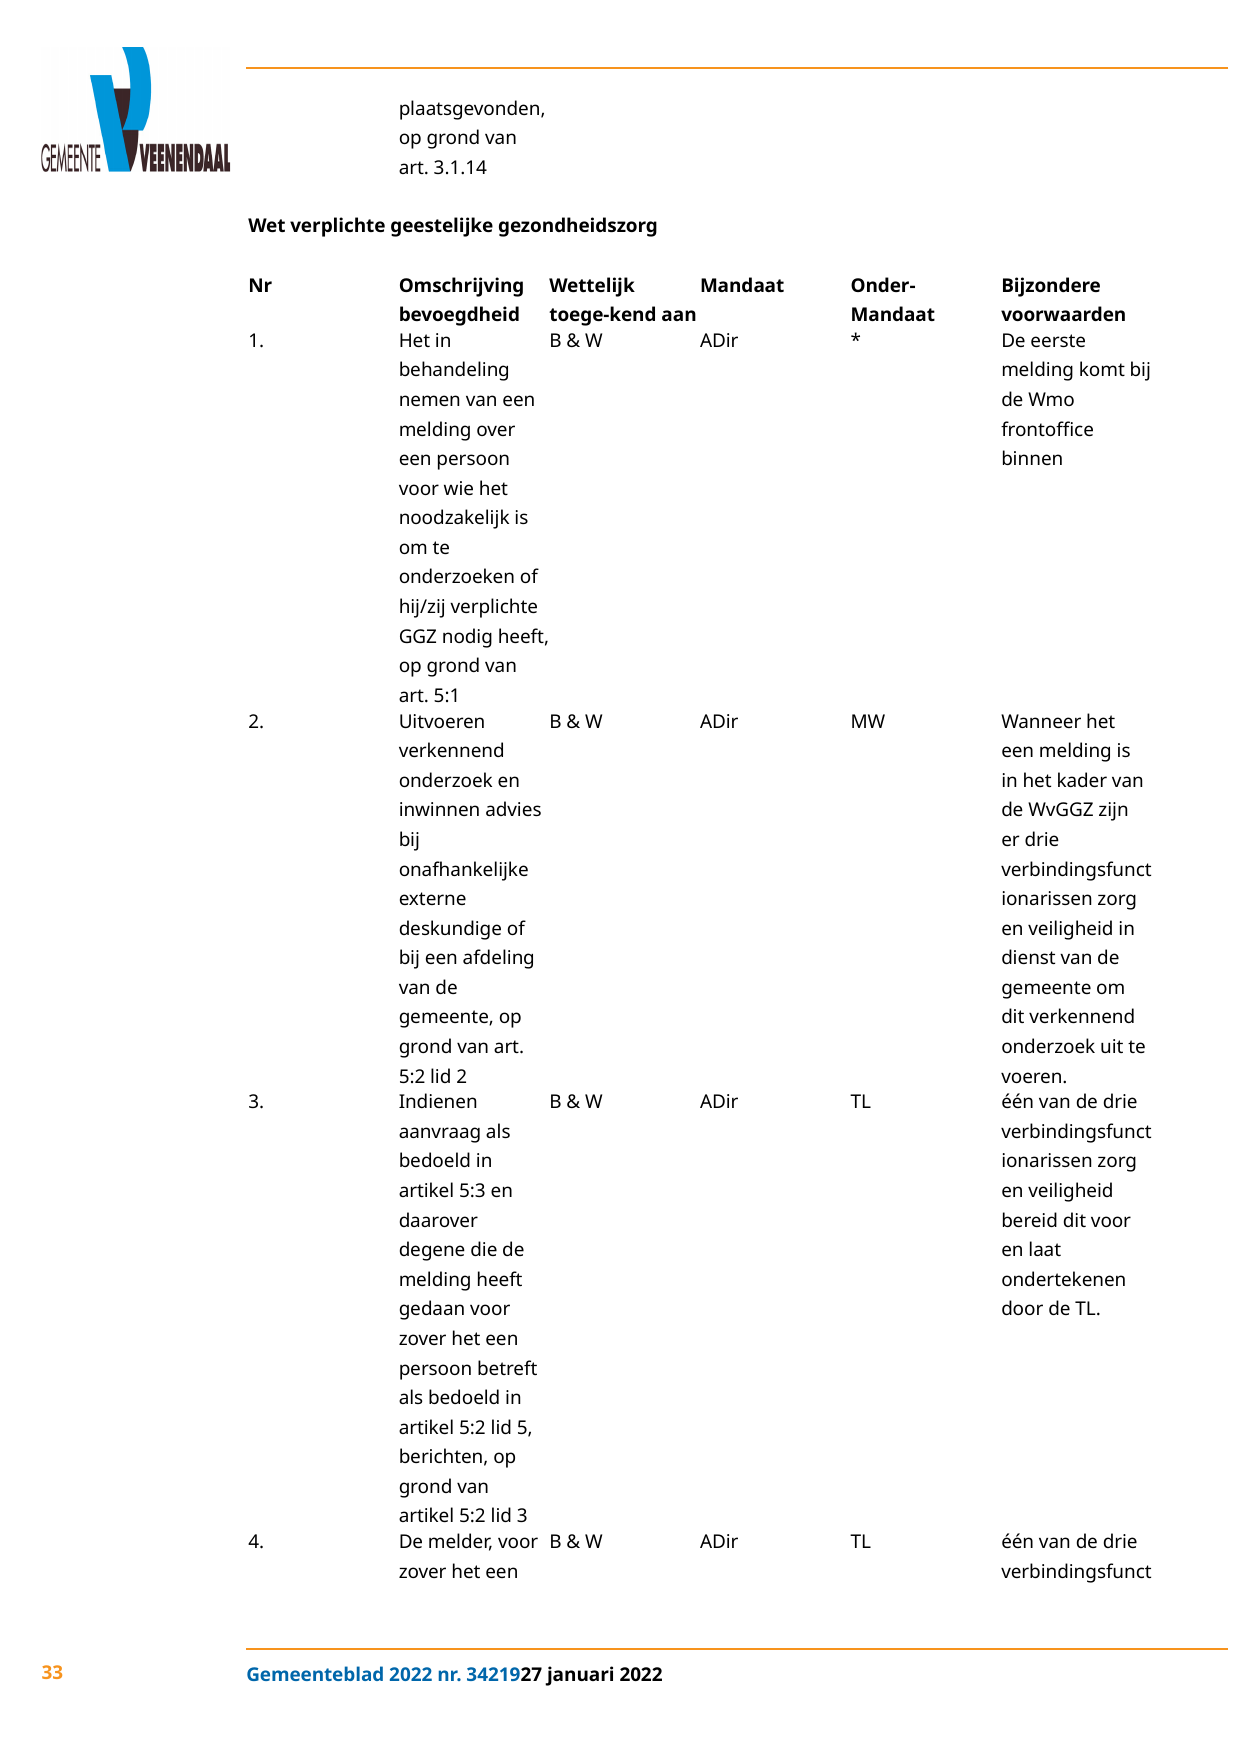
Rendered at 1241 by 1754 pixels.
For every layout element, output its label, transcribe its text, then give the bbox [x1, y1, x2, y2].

picture [123, 47, 231, 172]
table_header Nr [248, 272, 398, 327]
table_cell B & W [549, 708, 700, 1088]
text Wet verplichte geestelijke gezondheidszorg [248, 212, 1152, 238]
table_header Onder- Mandaat [850, 272, 1001, 327]
table_cell [248, 95, 398, 180]
table_cell ADir [700, 1089, 850, 1528]
table_cell B & W [549, 327, 700, 708]
table_cell Indienen aanvraag als bedoeld in artikel 5:3 en daarover degene die de melding heeft gedaan voor zover het een persoon betreft als bedoeld in artikel 5:2 lid 5, berichten, op grond van artikel 5:2 lid 3 [399, 1089, 549, 1528]
table_cell één van de drie verbindingsfunct [1001, 1529, 1152, 1584]
table_cell [1001, 95, 1152, 180]
table_header Bijzondere voorwaarden [1001, 272, 1152, 327]
table_cell ADir [700, 1529, 850, 1584]
table_cell De eerste melding komt bij de Wmo frontoffice binnen [1001, 327, 1152, 708]
table_cell 4. [248, 1529, 398, 1584]
table_cell TL [850, 1089, 1001, 1528]
table_cell [850, 95, 1001, 180]
table_cell TL [850, 1529, 1001, 1584]
table_cell plaatsgevonden, op grond van art. 3.1.14 [399, 95, 549, 180]
table_cell 2. [248, 708, 398, 1088]
table_cell [700, 95, 850, 180]
table_cell * [850, 327, 1001, 708]
table_cell B & W [549, 1089, 700, 1528]
table_cell B & W [549, 1529, 700, 1584]
table_header Mandaat [700, 272, 850, 327]
table_cell ADir [700, 708, 850, 1088]
table_cell MW [850, 708, 1001, 1088]
table_cell één van de drie verbindingsfunctionarissen zorg en veiligheid bereid dit voor en laat ondertekenen door de TL. [1001, 1089, 1152, 1528]
table_header Omschrijving bevoegdheid [399, 272, 549, 327]
table_header Wettelijk toege-kend aan [549, 272, 700, 327]
picture [41, 47, 130, 172]
table_cell 1. [248, 327, 398, 708]
table_cell [549, 95, 700, 180]
table_cell 3. [248, 1089, 398, 1528]
table_cell Uitvoeren verkennend onderzoek en inwinnen advies bij onafhankelijke externe deskundige of bij een afdeling van de gemeente, op grond van art. 5:2 lid 2 [399, 708, 549, 1088]
table_cell ADir [700, 327, 850, 708]
table_cell Wanneer het een melding is in het kader van de WvGGZ zijn er drie verbindingsfunctionarissen zorg en veiligheid in dienst van de gemeente om dit verkennend onderzoek uit te voeren. [1001, 708, 1152, 1088]
table_cell Het in behandeling nemen van een melding over een persoon voor wie het noodzakelijk is om te onderzoeken of hij/zij verplichte GGZ nodig heeft, op grond van art. 5:1 [399, 327, 549, 708]
table_cell De melder, voor zover het een [399, 1529, 549, 1584]
